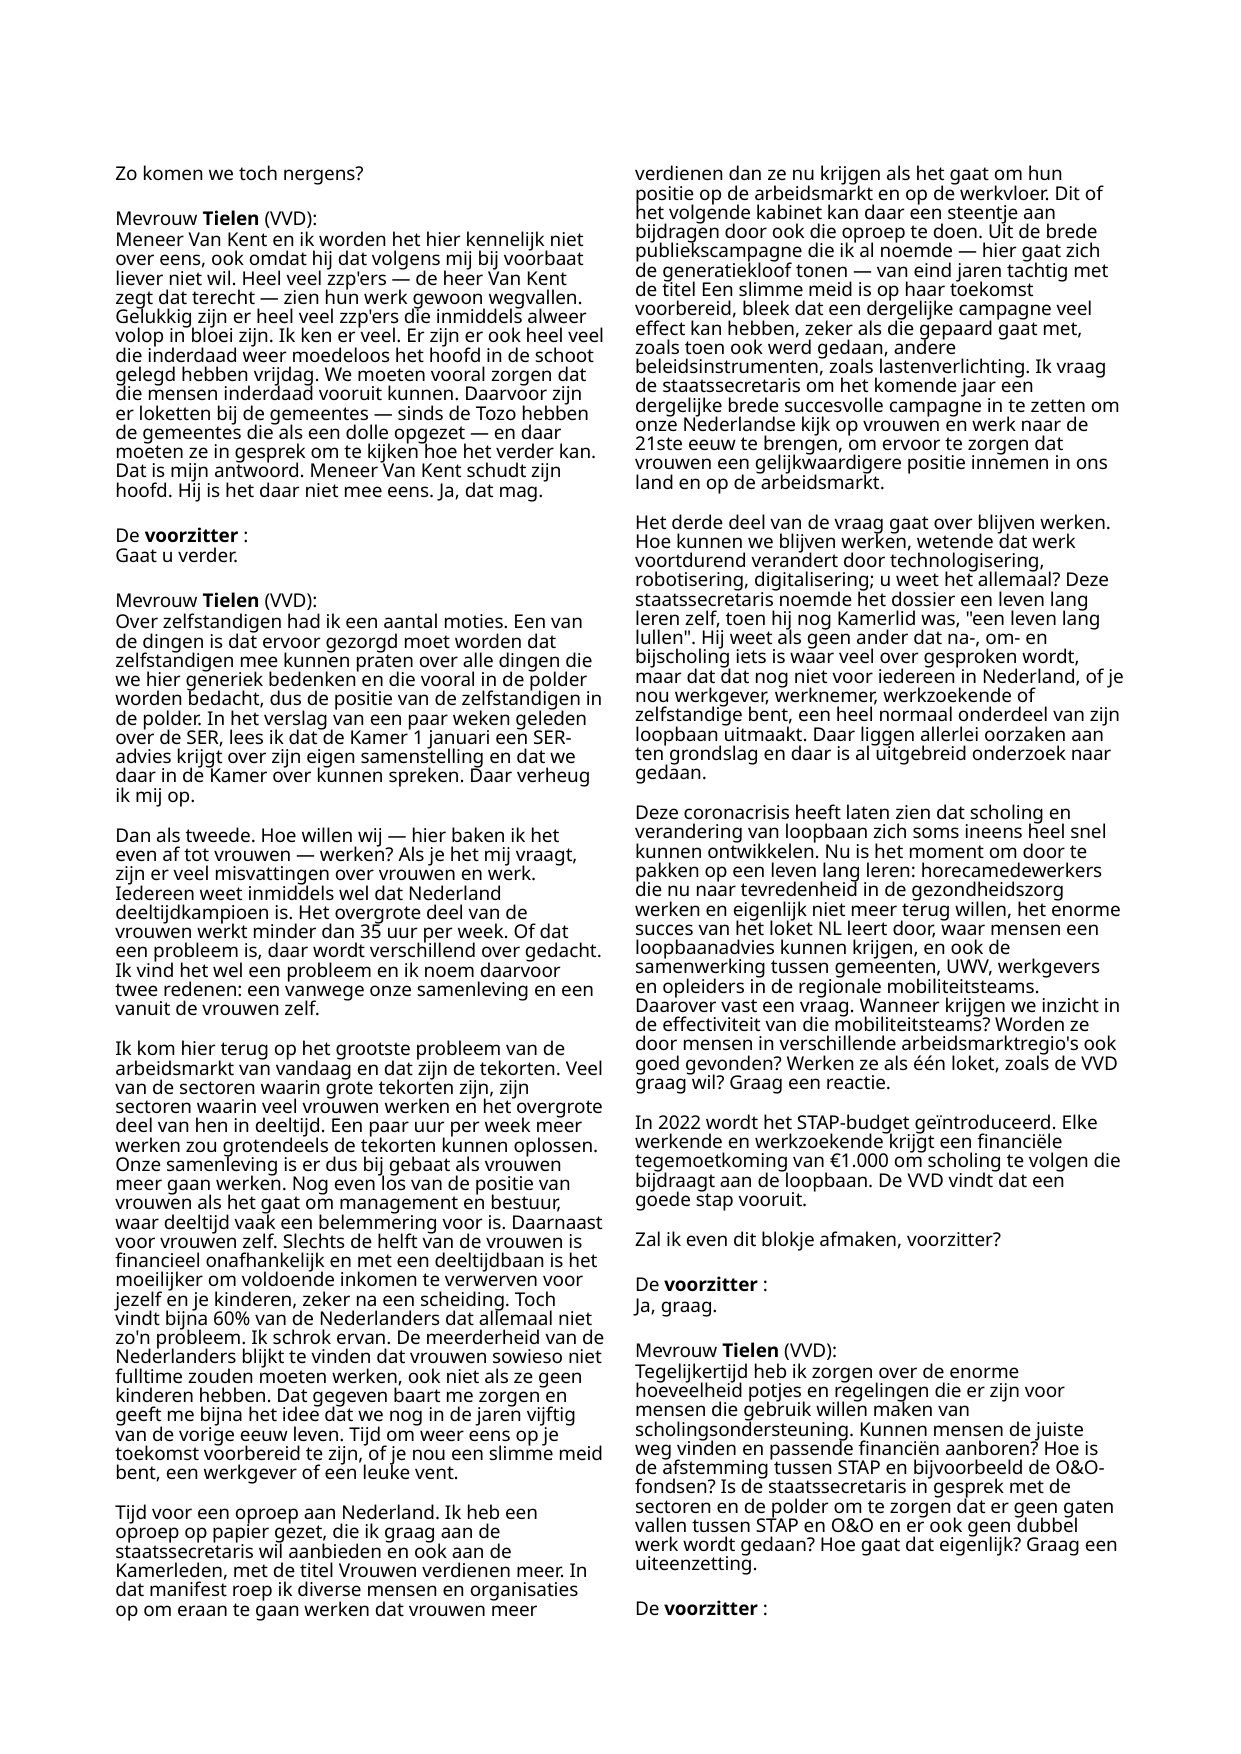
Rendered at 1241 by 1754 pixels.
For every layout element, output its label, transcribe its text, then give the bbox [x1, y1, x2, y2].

text Meneer Van Kent en ik worden het hier kennelijk niet over eens, ook omdat hij dat volgens mij bij voorbaat liever niet wil. Heel veel zzp'ers — de heer Van Kent zegt dat terecht — zien hun werk gewoon wegvallen. Gelukkig zijn er heel veel zzp'ers die inmiddels alweer volop in bloei zijn. Ik ken er veel. Er zijn er ook heel veel die inderdaad weer moedeloos het hoofd in de schoot gelegd hebben vrijdag. We moeten vooral zorgen dat die mensen inderdaad vooruit kunnen. Daarvoor zijn er loketten bij de gemeentes — sinds de Tozo hebben de gemeentes die als een dolle opgezet — en daar moeten ze in gesprek om te kijken hoe het verder kan. Dat is mijn antwoord. Meneer Van Kent schudt zijn hoofd. Hij is het daar niet mee eens. Ja, dat mag. [115, 231, 605, 501]
text Mevrouw Tielen (VVD): [115, 588, 605, 613]
text Over zelfstandigen had ik een aantal moties. Een van de dingen is dat ervoor gezorgd moet worden dat zelfstandigen mee kunnen praten over alle dingen die we hier generiek bedenken en die vooral in de polder worden bedacht, dus de positie van de zelfstandigen in de polder. In het verslag van een paar weken geleden over de SER, lees ik dat de Kamer 1 januari een SER-advies krijgt over zijn eigen samenstelling en dat we daar in de Kamer over kunnen spreken. Daar verheug ik mij op. [115, 613, 605, 806]
text verdienen dan ze nu krijgen als het gaat om hun positie op de arbeidsmarkt en op de werkvloer. Dit of het volgende kabinet kan daar een steentje aan bijdragen door ook die oproep te doen. Uit de brede publiekscampagne die ik al noemde — hier gaat zich de generatiekloof tonen — van eind jaren tachtig met de titel Een slimme meid is op haar toekomst voorbereid, bleek dat een dergelijke campagne veel effect kan hebben, zeker als die gepaard gaat met, zoals toen ook werd gedaan, andere beleidsinstrumenten, zoals lastenverlichting. Ik vraag de staatssecretaris om het komende jaar een dergelijke brede succesvolle campagne in te zetten om onze Nederlandse kijk op vrouwen en werk naar de 21ste eeuw te brengen, om ervoor te zorgen dat vrouwen een gelijkwaardigere positie innemen in ons land en op de arbeidsmarkt. [635, 165, 1125, 493]
text Gaat u verder. [115, 547, 605, 567]
text De voorzitter : [635, 1271, 1125, 1297]
text Mevrouw Tielen (VVD): [635, 1337, 1125, 1363]
text Deze coronacrisis heeft laten zien dat scholing en verandering van loopbaan zich soms ineens heel snel kunnen ontwikkelen. Nu is het moment om door te pakken op een leven lang leren: horecamedewerkers die nu naar tevredenheid in de gezondheidszorg werken en eigenlijk niet meer terug willen, het enorme succes van het loket NL leert door, waar mensen een loopbaanadvies kunnen krijgen, en ook de samenwerking tussen gemeenten, UWV, werkgevers en opleiders in de regionale mobiliteitsteams. Daarover vast een vraag. Wanneer krijgen we inzicht in de effectiviteit van die mobiliteitsteams? Worden ze door mensen in verschillende arbeidsmarktregio's ook goed gevonden? Werken ze als één loket, zoals de VVD graag wil? Graag een reactie. [635, 804, 1125, 1093]
text Tegelijkertijd heb ik zorgen over de enorme hoeveelheid potjes en regelingen die er zijn voor mensen die gebruik willen maken van scholingsondersteuning. Kunnen mensen de juiste weg vinden en passende financiën aanboren? Hoe is de afstemming tussen STAP en bijvoorbeeld de O&O-fondsen? Is de staatssecretaris in gesprek met de sectoren en de polder om te zorgen dat er geen gaten vallen tussen STAP en O&O en er ook geen dubbel werk wordt gedaan? Hoe gaat dat eigenlijk? Graag een uiteenzetting. [635, 1363, 1125, 1575]
text Zo komen we toch nergens? [115, 165, 605, 184]
text De voorzitter : [635, 1596, 1125, 1621]
text Tijd voor een oproep aan Nederland. Ik heb een oproep op papier gezet, die ik graag aan de staatssecretaris wil aanbieden en ook aan de Kamerleden, met de titel Vrouwen verdienen meer. In dat manifest roep ik diverse mensen en organisaties op om eraan te gaan werken dat vrouwen meer [115, 1504, 605, 1620]
text Ja, graag. [635, 1297, 1125, 1316]
text Zal ik even dit blokje afmaken, voorzitter? [635, 1231, 1125, 1250]
text Mevrouw Tielen (VVD): [115, 205, 605, 231]
text In 2022 wordt het STAP-budget geïntroduceerd. Elke werkende en werkzoekende krijgt een financiële tegemoetkoming van €1.000 om scholing te volgen die bijdraagt aan de loopbaan. De VVD vindt dat een goede stap vooruit. [635, 1114, 1125, 1210]
text De voorzitter : [115, 522, 605, 547]
text Het derde deel van de vraag gaat over blijven werken. Hoe kunnen we blijven werken, wetende dat werk voortdurend verandert door technologisering, robotisering, digitalisering; u weet het allemaal? Deze staatssecretaris noemde het dossier een leven lang leren zelf, toen hij nog Kamerlid was, "een leven lang lullen". Hij weet als geen ander dat na-, om- en bijscholing iets is waar veel over gesproken wordt, maar dat dat nog niet voor iedereen in Nederland, of je nou werkgever, werknemer, werkzoekende of zelfstandige bent, een heel normaal onderdeel van zijn loopbaan uitmaakt. Daar liggen allerlei oorzaken aan ten grondslag en daar is al uitgebreid onderzoek naar gedaan. [635, 514, 1125, 783]
text Dan als tweede. Hoe willen wij — hier baken ik het even af tot vrouwen — werken? Als je het mij vraagt, zijn er veel misvattingen over vrouwen en werk. Iedereen weet inmiddels wel dat Nederland deeltijdkampioen is. Het overgrote deel van de vrouwen werkt minder dan 35 uur per week. Of dat een probleem is, daar wordt verschillend over gedacht. Ik vind het wel een probleem en ik noem daarvoor twee redenen: een vanwege onze samenleving en een vanuit de vrouwen zelf. [115, 827, 605, 1019]
text Ik kom hier terug op het grootste probleem van de arbeidsmarkt van vandaag en dat zijn de tekorten. Veel van de sectoren waarin grote tekorten zijn, zijn sectoren waarin veel vrouwen werken en het overgrote deel van hen in deeltijd. Een paar uur per week meer werken zou grotendeels de tekorten kunnen oplossen. Onze samenleving is er dus bij gebaat als vrouwen meer gaan werken. Nog even los van de positie van vrouwen als het gaat om management en bestuur, waar deeltijd vaak een belemmering voor is. Daarnaast voor vrouwen zelf. Slechts de helft van de vrouwen is financieel onafhankelijk en met een deeltijdbaan is het moeilijker om voldoende inkomen te verwerven voor jezelf en je kinderen, zeker na een scheiding. Toch vindt bijna 60% van de Nederlanders dat allemaal niet zo'n probleem. Ik schrok ervan. De meerderheid van de Nederlanders blijkt te vinden dat vrouwen sowieso niet fulltime zouden moeten werken, ook niet als ze geen kinderen hebben. Dat gegeven baart me zorgen en geeft me bijna het idee dat we nog in de jaren vijftig van de vorige eeuw leven. Tijd om weer eens op je toekomst voorbereid te zijn, of je nou een slimme meid bent, een werkgever of een leuke vent. [115, 1040, 605, 1483]
